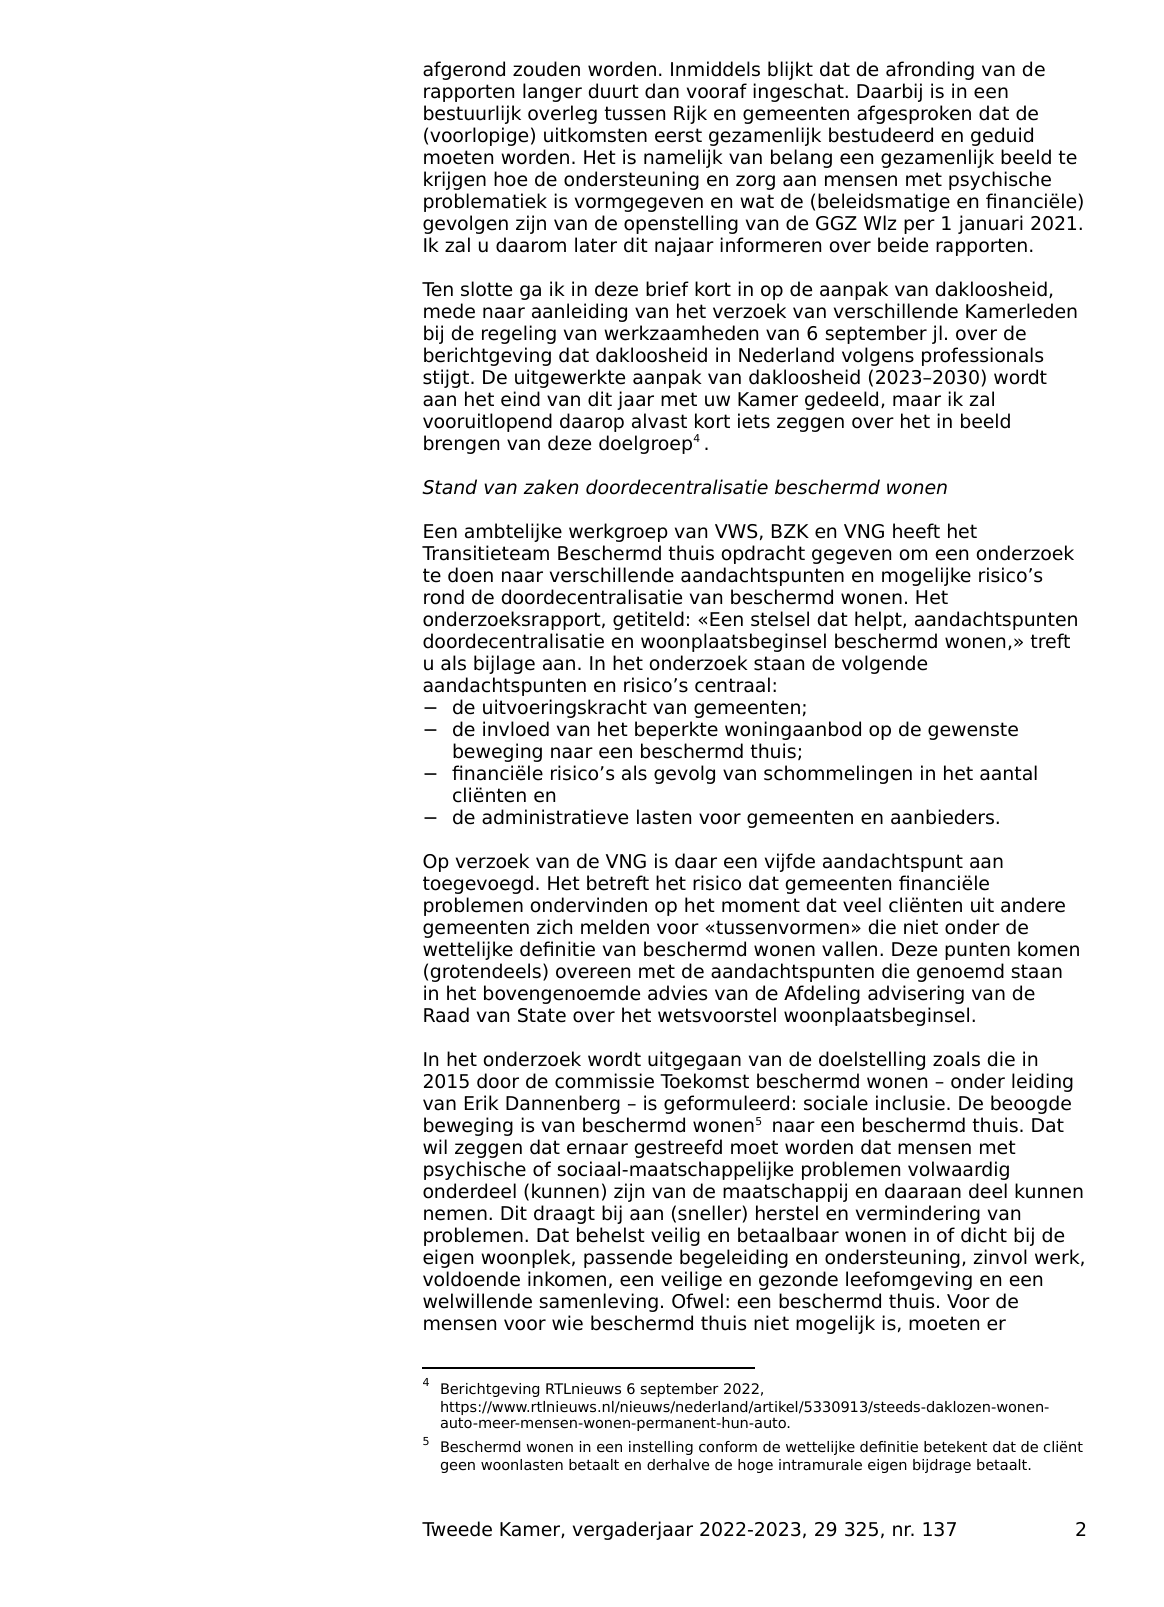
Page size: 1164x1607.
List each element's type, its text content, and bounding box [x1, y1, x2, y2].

text Ten slotte ga ik in deze brief kort in op de aanpak van dakloosheid, mede naar aanleiding van het verzoek van verschillende Kamerleden bij de regeling van werkzaamheden van 6 september jl. over de berichtgeving dat dakloosheid in Nederland volgens professionals stijgt. De uitgewerkte aanpak van dakloosheid (2023–2030) wordt aan het eind van dit jaar met uw Kamer gedeeld, maar ik zal vooruitlopend daarop alvast kort iets zeggen over het in beeld brengen van deze doelgroep. [422, 279, 1087, 455]
subtitle Stand van zaken doordecentralisatie beschermd wonen [422, 477, 1087, 499]
text − financiële risico’s als gevolg van schommelingen in het aantal cliënten en [422, 763, 1087, 807]
text In het onderzoek wordt uitgegaan van de doelstelling zoals die in 2015 door de commissie Toekomst beschermd wonen – onder leiding van Erik Dannenberg – is geformuleerd: sociale inclusie. De beoogde beweging is van beschermd wonen naar een beschermd thuis. Dat wil zeggen dat ernaar gestreefd moet worden dat mensen met psychische of sociaal-maatschappelijke problemen volwaardig onderdeel (kunnen) zijn van de maatschappij en daaraan deel kunnen nemen. Dit draagt bij aan (sneller) herstel en vermindering van problemen. Dat behelst veilig en betaalbaar wonen in of dicht bij de eigen woonplek, passende begeleiding en ondersteuning, zinvol werk, voldoende inkomen, een veilige en gezonde leefomgeving en een welwillende samenleving. Ofwel: een beschermd thuis. Voor de mensen voor wie beschermd thuis niet mogelijk is, moeten er [422, 1049, 1087, 1335]
text − de invloed van het beperkte woningaanbod op de gewenste beweging naar een beschermd thuis; [422, 719, 1087, 763]
text Een ambtelijke werkgroep van VWS, BZK en VNG heeft het Transitieteam Beschermd thuis opdracht gegeven om een onderzoek te doen naar verschillende aandachtspunten en mogelijke risico’s rond de doordecentralisatie van beschermd wonen. Het onderzoeksrapport, getiteld: «Een stelsel dat helpt, aandachtspunten doordecentralisatie en woonplaatsbeginsel beschermd wonen,» treft u als bijlage aan. In het onderzoek staan de volgende aandachtspunten en risico’s centraal: [422, 521, 1087, 697]
text Op verzoek van de VNG is daar een vijfde aandachtspunt aan toegevoegd. Het betreft het risico dat gemeenten financiële problemen ondervinden op het moment dat veel cliënten uit andere gemeenten zich melden voor «tussenvormen» die niet onder de wettelijke definitie van beschermd wonen vallen. Deze punten komen (grotendeels) overeen met de aandachtspunten die genoemd staan in het bovengenoemde advies van de Afdeling advisering van de Raad van State over het wetsvoorstel woonplaatsbeginsel. [422, 851, 1087, 1027]
text − de administratieve lasten voor gemeenten en aanbieders. [422, 807, 1087, 829]
text Berichtgeving RTLnieuws 6 september 2022, https://www.rtlnieuws.nl/nieuws/nederland/artikel/5330913/steeds-daklozen-wonen-auto-meer-mensen-wonen-permanent-hun-auto. [422, 1377, 1087, 1432]
text afgerond zouden worden. Inmiddels blijkt dat de afronding van de rapporten langer duurt dan vooraf ingeschat. Daarbij is in een bestuurlijk overleg tussen Rijk en gemeenten afgesproken dat de (voorlopige) uitkomsten eerst gezamenlijk bestudeerd en geduid moeten worden. Het is namelijk van belang een gezamenlijk beeld te krijgen hoe de ondersteuning en zorg aan mensen met psychische problematiek is vormgegeven en wat de (beleidsmatige en financiële) gevolgen zijn van de openstelling van de GGZ Wlz per 1 januari 2021. Ik zal u daarom later dit najaar informeren over beide rapporten. [422, 59, 1087, 257]
text Beschermd wonen in een instelling conform de wettelijke definitie betekent dat de cliënt geen woonlasten betaalt en derhalve de hoge intramurale eigen bijdrage betaalt. [422, 1435, 1087, 1474]
text − de uitvoeringskracht van gemeenten; [422, 697, 1087, 719]
